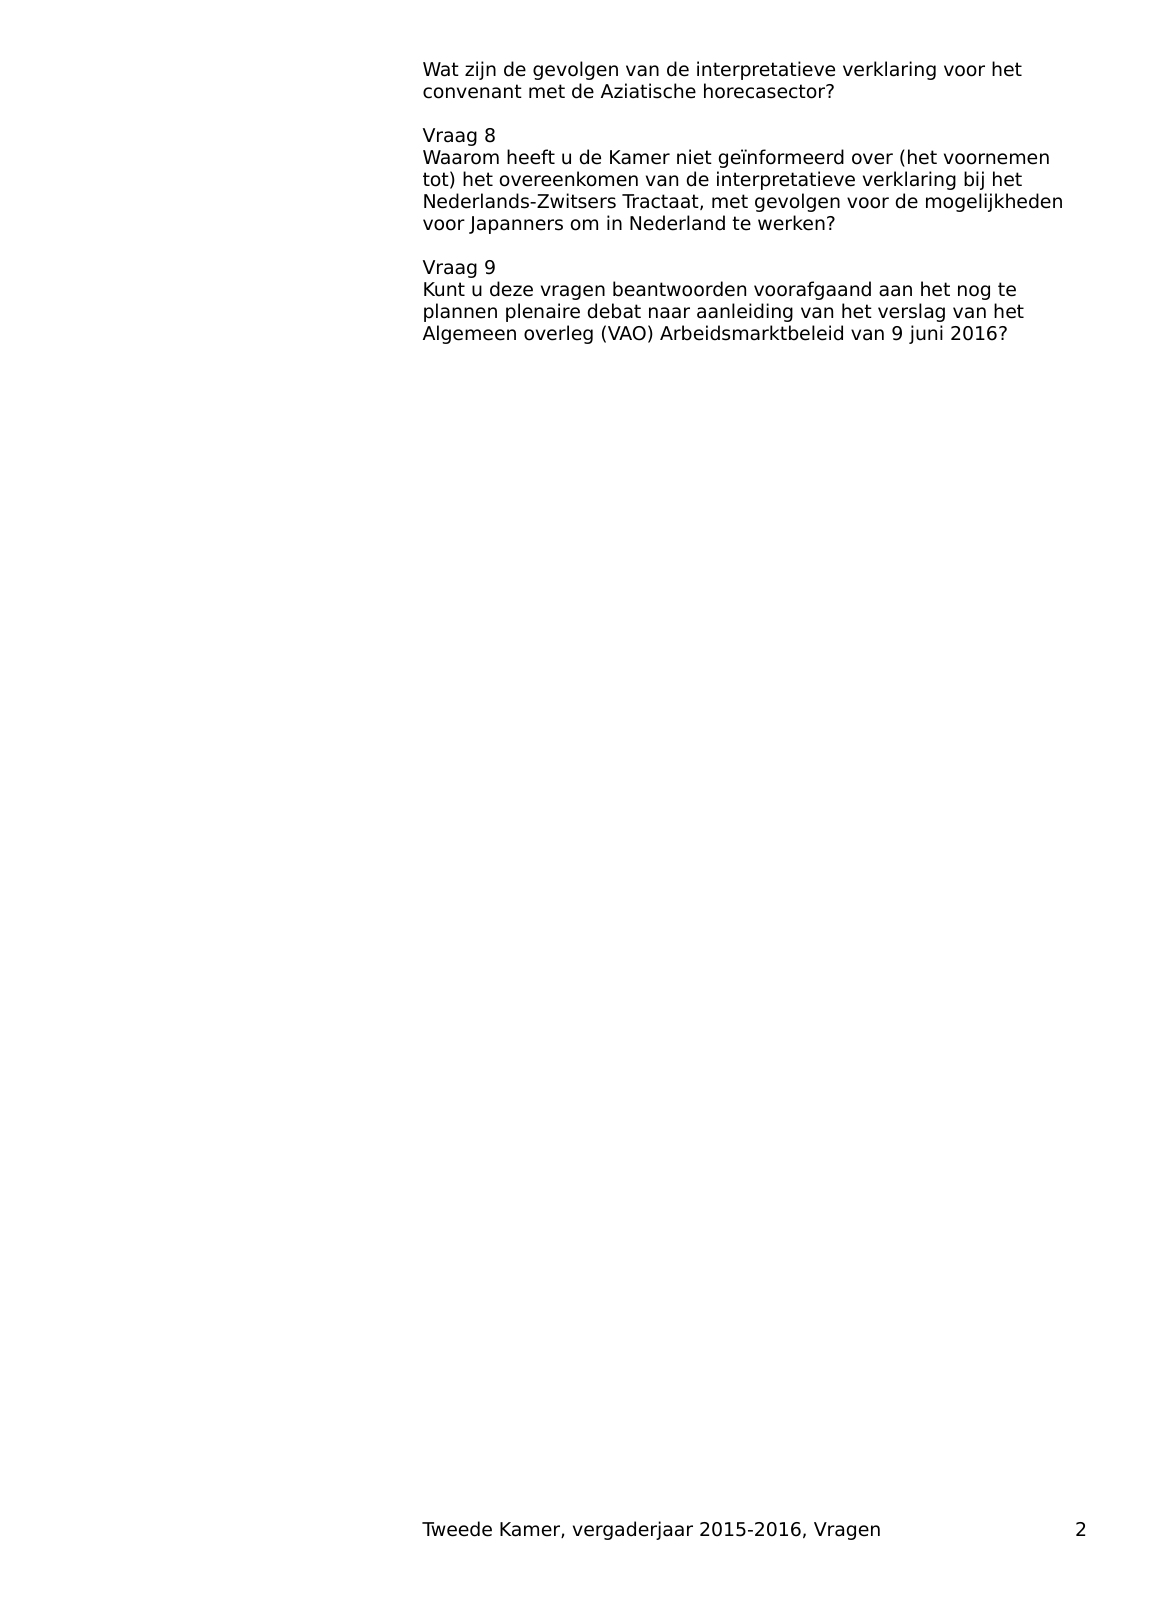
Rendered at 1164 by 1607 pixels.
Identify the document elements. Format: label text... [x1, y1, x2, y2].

text Wat zijn de gevolgen van de interpretatieve verklaring voor het convenant met de Aziatische horecasector? [422, 59, 1087, 103]
text Vraag 9 [422, 257, 1087, 279]
text Kunt u deze vragen beantwoorden voorafgaand aan het nog te plannen plenaire debat naar aanleiding van het verslag van het Algemeen overleg (VAO) Arbeidsmarktbeleid van 9 juni 2016? [422, 279, 1087, 345]
text Vraag 8 [422, 125, 1087, 147]
text Waarom heeft u de Kamer niet geïnformeerd over (het voornemen tot) het overeenkomen van de interpretatieve verklaring bij het Nederlands-Zwitsers Tractaat, met gevolgen voor de mogelijkheden voor Japanners om in Nederland te werken? [422, 147, 1087, 235]
